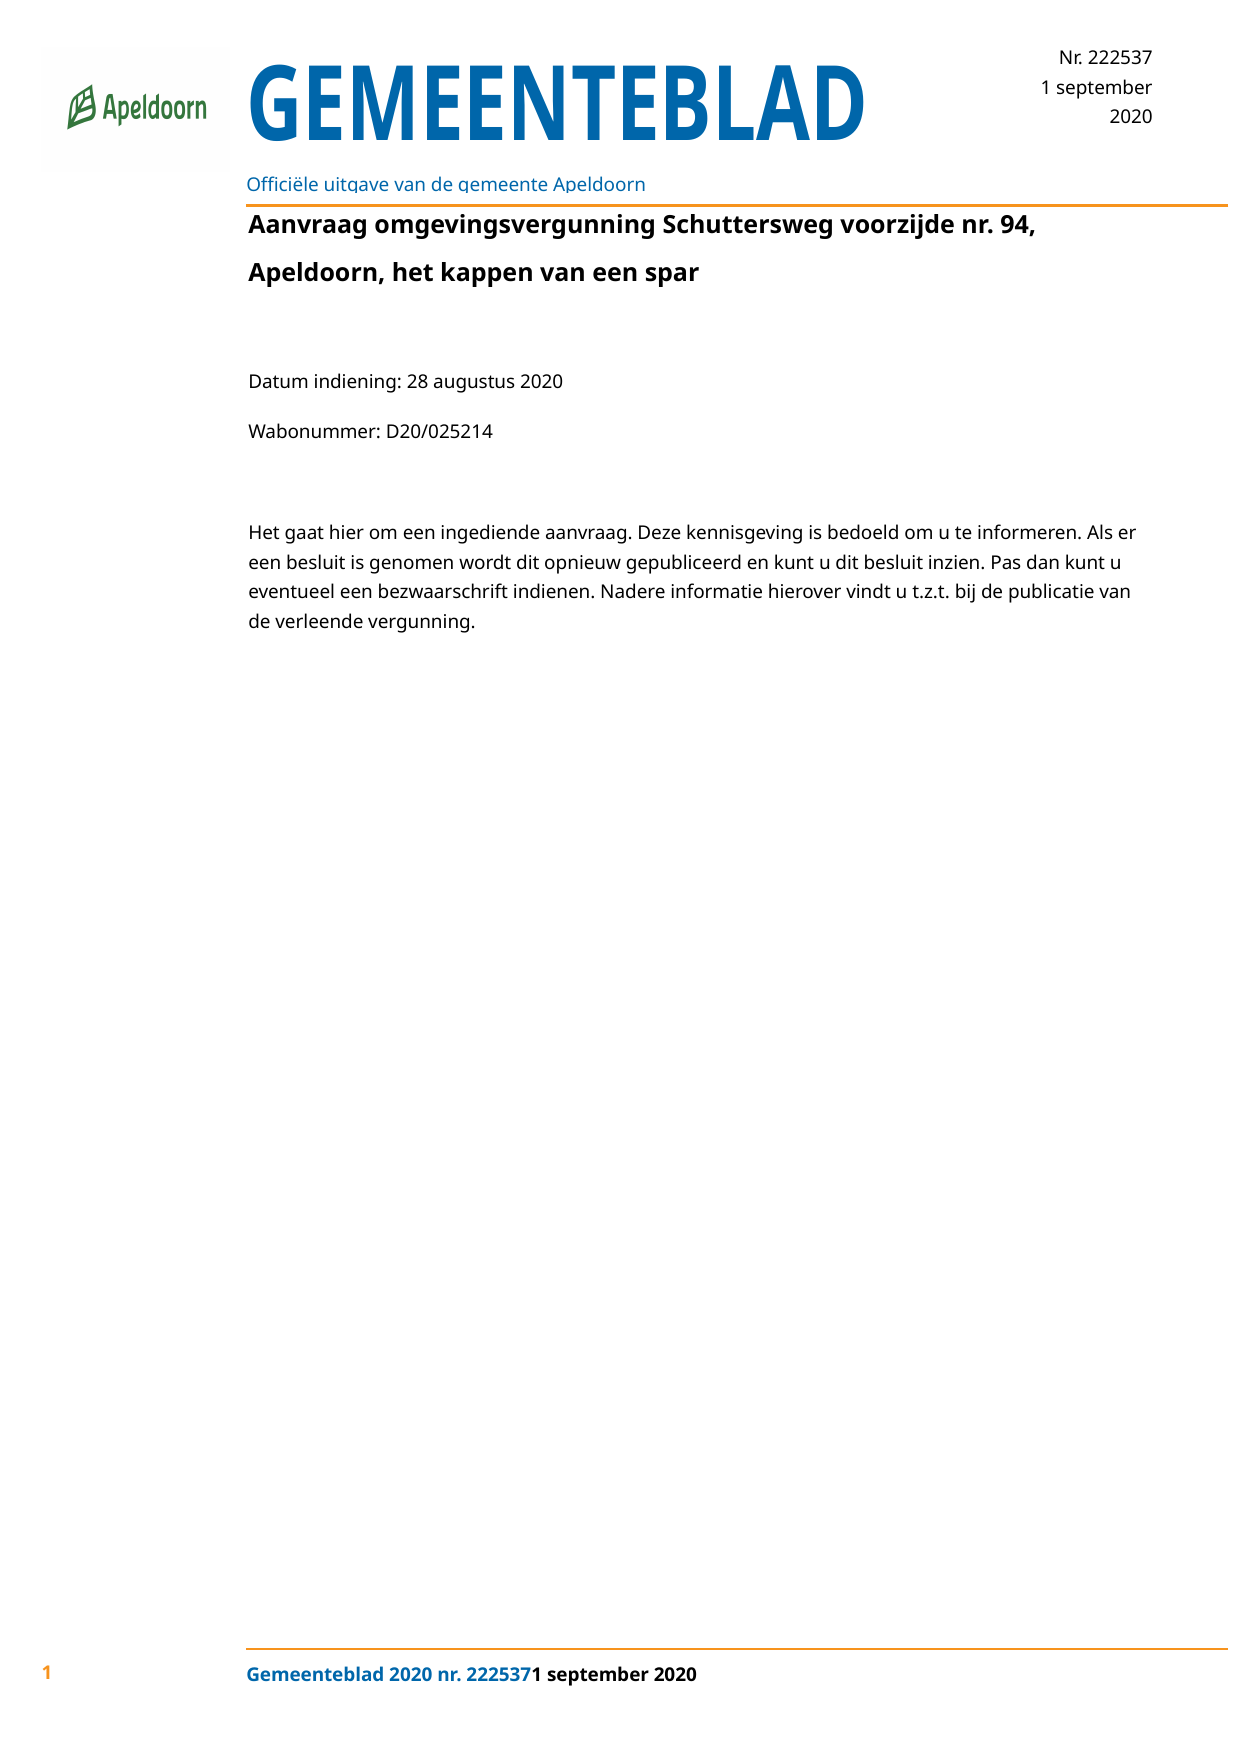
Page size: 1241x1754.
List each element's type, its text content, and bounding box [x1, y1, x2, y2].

picture [41, 47, 231, 172]
text Wabonummer: D20/025214 [248, 419, 1152, 444]
text Het gaat hier om een ingediende aanvraag. Deze kennisgeving is bedoeld om u te informeren. Als er een besluit is genomen wordt dit opnieuw gepubliceerd en kunt u dit besluit inzien. Pas dan kunt u eventueel een bezwaarschrift indienen. Nadere informatie hierover vindt u t.z.t. bij de publicatie van de verleende vergunning. [248, 519, 1152, 634]
text Aanvraag omgevingsvergunning Schuttersweg voorzijde nr. 94, Apeldoorn, het kappen van een spar [248, 207, 1152, 288]
text Datum indiening: 28 augustus 2020 [248, 368, 1152, 394]
